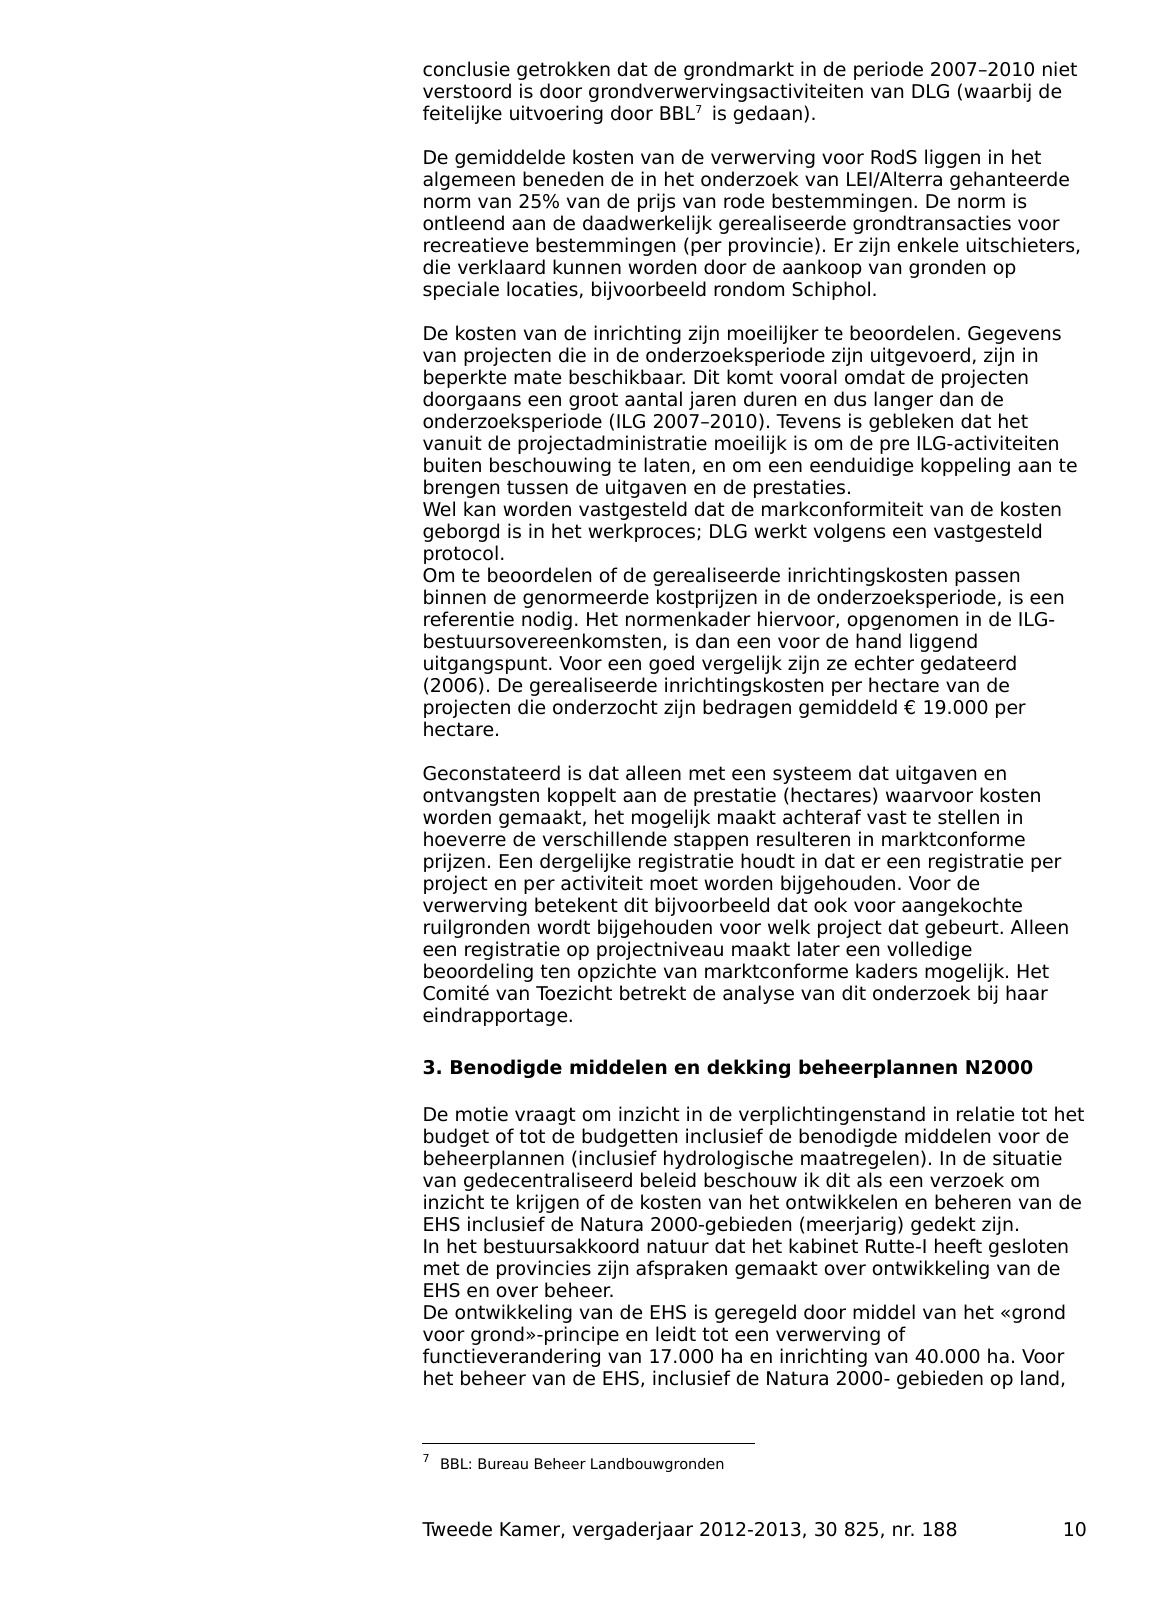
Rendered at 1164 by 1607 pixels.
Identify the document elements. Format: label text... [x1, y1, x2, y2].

text In het bestuursakkoord natuur dat het kabinet Rutte-I heeft gesloten met de provincies zijn afspraken gemaakt over ontwikkeling van de EHS en over beheer. [422, 1236, 1087, 1302]
text Geconstateerd is dat alleen met een systeem dat uitgaven en ontvangsten koppelt aan de prestatie (hectares) waarvoor kosten worden gemaakt, het mogelijk maakt achteraf vast te stellen in hoeverre de verschillende stappen resulteren in marktconforme prijzen. Een dergelijke registratie houdt in dat er een registratie per project en per activiteit moet worden bijgehouden. Voor de verwerving betekent dit bijvoorbeeld dat ook voor aangekochte ruilgronden wordt bijgehouden voor welk project dat gebeurt. Alleen een registratie op projectniveau maakt later een volledige beoordeling ten opzichte van marktconforme kaders mogelijk. Het Comité van Toezicht betrekt de analyse van dit onderzoek bij haar eindrapportage. [422, 763, 1087, 1027]
text De motie vraagt om inzicht in de verplichtingenstand in relatie tot het budget of tot de budgetten inclusief de benodigde middelen voor de beheerplannen (inclusief hydrologische maatregelen). In de situatie van gedecentraliseerd beleid beschouw ik dit als een verzoek om inzicht te krijgen of de kosten van het ontwikkelen en beheren van de EHS inclusief de Natura 2000-gebieden (meerjarig) gedekt zijn. [422, 1104, 1087, 1236]
text De gemiddelde kosten van de verwerving voor RodS liggen in het algemeen beneden de in het onderzoek van LEI/Alterra gehanteerde norm van 25% van de prijs van rode bestemmingen. De norm is ontleend aan de daadwerkelijk gerealiseerde grondtransacties voor recreatieve bestemmingen (per provincie). Er zijn enkele uitschieters, die verklaard kunnen worden door de aankoop van gronden op speciale locaties, bijvoorbeeld rondom Schiphol. [422, 147, 1087, 301]
text Om te beoordelen of de gerealiseerde inrichtingskosten passen binnen de genormeerde kostprijzen in de onderzoeksperiode, is een referentie nodig. Het normenkader hiervoor, opgenomen in de ILG-bestuursovereenkomsten, is dan een voor de hand liggend uitgangspunt. Voor een goed vergelijk zijn ze echter gedateerd (2006). De gerealiseerde inrichtingskosten per hectare van de projecten die onderzocht zijn bedragen gemiddeld € 19.000 per hectare. [422, 565, 1087, 741]
text conclusie getrokken dat de grondmarkt in de periode 2007–2010 niet verstoord is door grondverwervingsactiviteiten van DLG (waarbij de feitelijke uitvoering door BBL is gedaan). [422, 59, 1087, 125]
text De kosten van de inrichting zijn moeilijker te beoordelen. Gegevens van projecten die in de onderzoeksperiode zijn uitgevoerd, zijn in beperkte mate beschikbaar. Dit komt vooral omdat de projecten doorgaans een groot aantal jaren duren en dus langer dan de onderzoeksperiode (ILG 2007–2010). Tevens is gebleken dat het vanuit de projectadministratie moeilijk is om de pre ILG-activiteiten buiten beschouwing te laten, en om een eenduidige koppeling aan te brengen tussen de uitgaven en de prestaties. [422, 323, 1087, 499]
subtitle 3. Benodigde middelen en dekking beheerplannen N2000 [422, 1057, 1087, 1079]
text De ontwikkeling van de EHS is geregeld door middel van het «grond voor grond»-principe en leidt tot een verwerving of functieverandering van 17.000 ha en inrichting van 40.000 ha. Voor het beheer van de EHS, inclusief de Natura 2000- gebieden op land, [422, 1302, 1087, 1389]
text BBL: Bureau Beheer Landbouwgronden [422, 1452, 1087, 1474]
text Wel kan worden vastgesteld dat de markconformiteit van de kosten geborgd is in het werkproces; DLG werkt volgens een vastgesteld protocol. [422, 499, 1087, 565]
